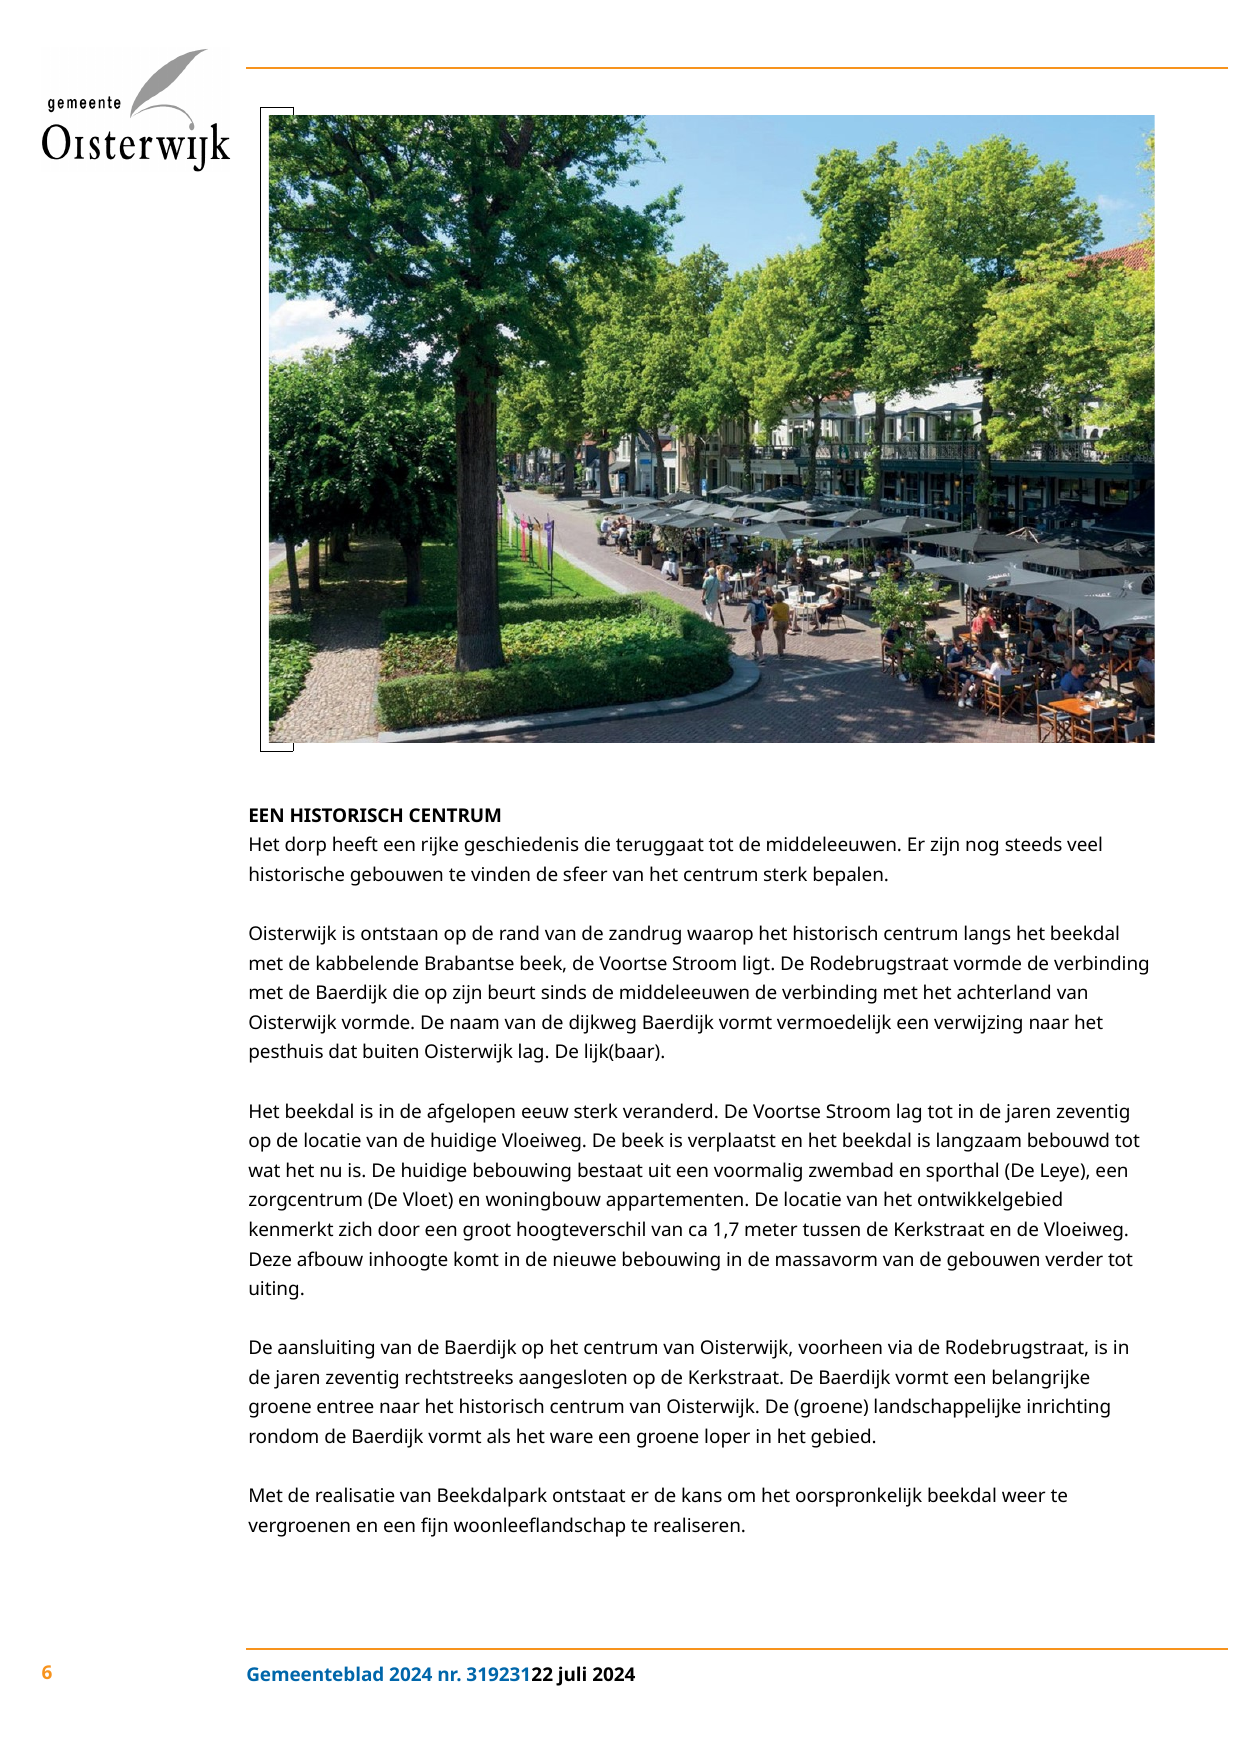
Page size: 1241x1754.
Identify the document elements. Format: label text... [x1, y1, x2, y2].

picture [268, 115, 1155, 743]
text Het beekdal is in de afgelopen eeuw sterk veranderd. De Voortse Stroom lag tot in de jaren zeventig op de locatie van de huidige Vloeiweg. De beek is verplaatst en het beekdal is langzaam bebouwd tot wat het nu is. De huidige bebouwing bestaat uit een voormalig zwembad en sporthal (De Leye), een zorgcentrum (De Vloet) en woningbouw appartementen. De locatie van het ontwikkelgebied kenmerkt zich door een groot hoogteverschil van ca 1,7 meter tussen de Kerkstraat en de Vloeiweg. Deze afbouw inhoogte komt in de nieuwe bebouwing in de massavorm van de gebouwen verder tot uiting. [248, 1098, 1152, 1301]
text De aansluiting van de Baerdijk op het centrum van Oisterwijk, voorheen via de Rodebrugstraat, is in de jaren zeventig rechtstreeks aangesloten op de Kerkstraat. De Baerdijk vormt een belangrijke groene entree naar het historisch centrum van Oisterwijk. De (groene) landschappelijke inrichting rondom de Baerdijk vormt als het ware een groene loper in het gebied. [248, 1334, 1152, 1449]
text Het dorp heeft een rijke geschiedenis die teruggaat tot de middeleeuwen. Er zijn nog steeds veel historische gebouwen te vinden de sfeer van het centrum sterk bepalen. [248, 832, 1152, 887]
picture [41, 47, 231, 172]
text Met de realisatie van Beekdalpark ontstaat er de kans om het oorspronkelijk beekdal weer te vergroenen en een fijn woonleeflandschap te realiseren. [248, 1482, 1152, 1538]
text EEN HISTORISCH CENTRUM [248, 802, 1152, 828]
text Oisterwijk is ontstaan op de rand van de zandrug waarop het historisch centrum langs het beekdal met de kabbelende Brabantse beek, de Voortse Stroom ligt. De Rodebrugstraat vormde de verbinding met de Baerdijk die op zijn beurt sinds de middeleeuwen de verbinding met het achterland van Oisterwijk vormde. De naam van de dijkweg Baerdijk vormt vermoedelijk een verwijzing naar het pesthuis dat buiten Oisterwijk lag. De lijk(baar). [248, 920, 1152, 1064]
